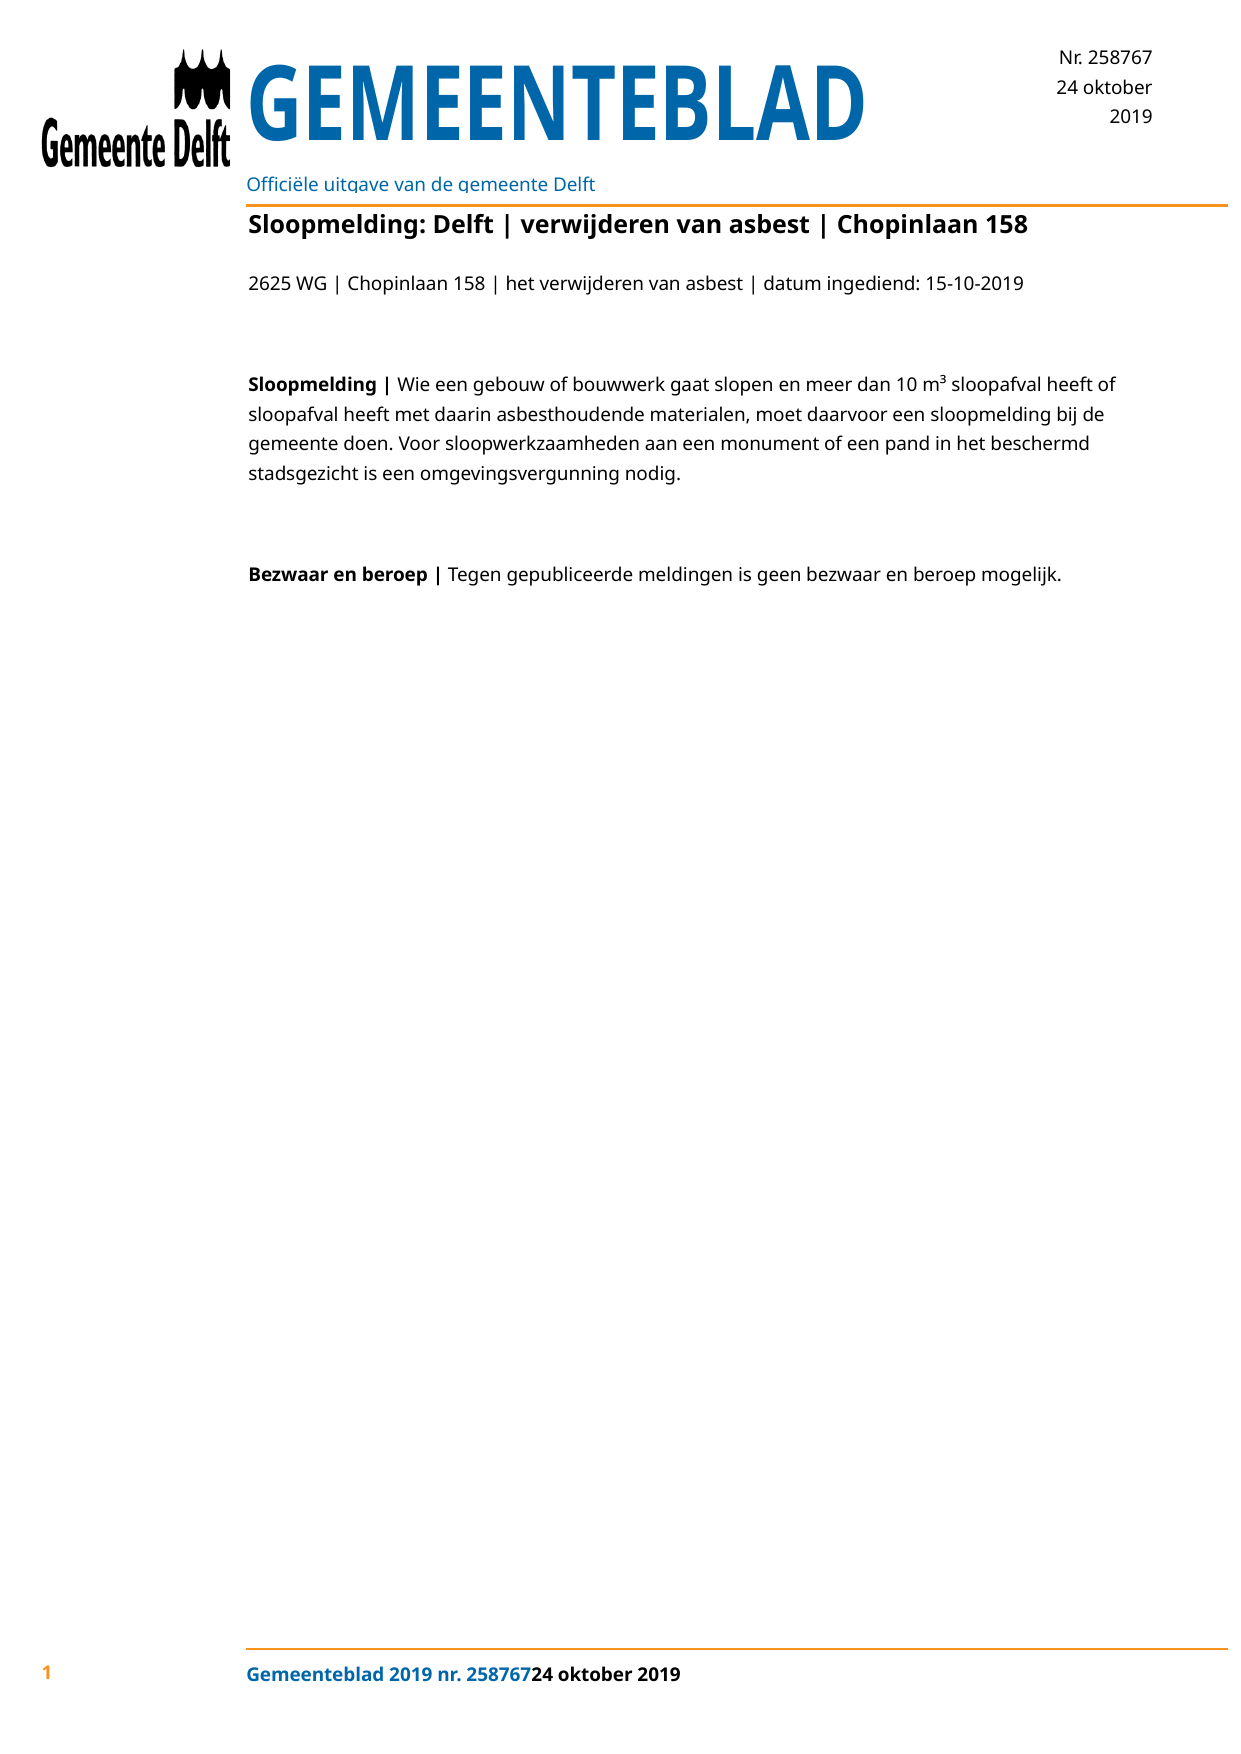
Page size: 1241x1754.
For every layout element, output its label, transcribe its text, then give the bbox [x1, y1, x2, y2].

text Sloopmelding | Wie een gebouw of bouwwerk gaat slopen en meer dan 10 m³ sloopafval heeft of sloopafval heeft met daarin asbesthoudende materialen, moet daarvoor een sloopmelding bij de gemeente doen. Voor sloopwerkzaamheden aan een monument of een pand in het beschermd stadsgezicht is een omgevingsvergunning nodig. [248, 371, 1152, 486]
picture [41, 47, 231, 172]
text 2625 WG | Chopinlaan 158 | het verwijderen van asbest | datum ingediend: 15-10-2019 [248, 270, 1152, 296]
text Sloopmelding: Delft | verwijderen van asbest | Chopinlaan 158 [248, 207, 1152, 241]
text Bezwaar en beroep | Tegen gepubliceerde meldingen is geen bezwaar en beroep mogelijk. [248, 561, 1152, 586]
